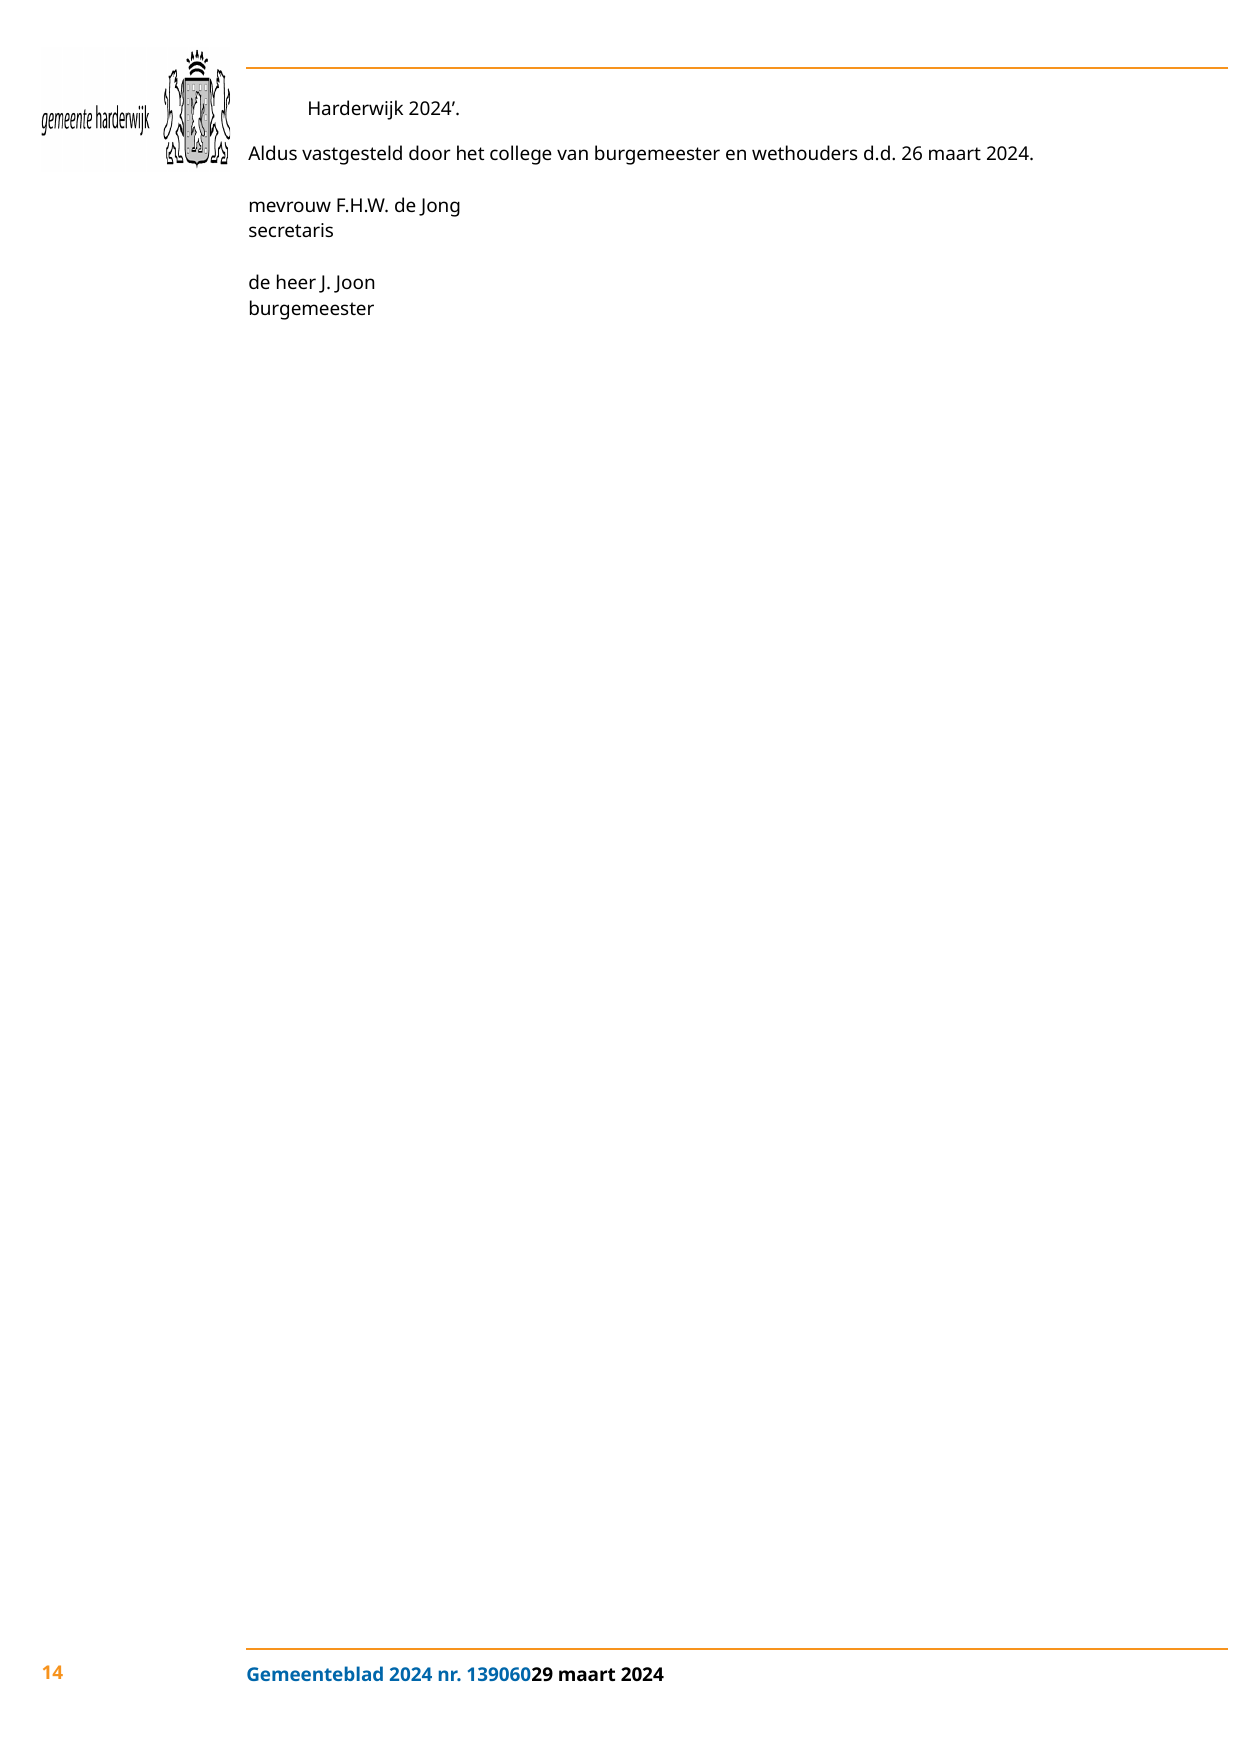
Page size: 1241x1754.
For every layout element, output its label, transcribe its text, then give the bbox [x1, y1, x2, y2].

text secretaris [248, 218, 1152, 243]
text de heer J. Joon [248, 269, 1152, 295]
text mevrouw F.H.W. de Jong [248, 192, 1152, 218]
list Harderwijk 2024’. [248, 95, 1152, 121]
text Aldus vastgesteld door het college van burgemeester en wethouders d.d. 26 maart 2024. [248, 140, 1152, 166]
picture [41, 47, 231, 172]
text burgemeester [248, 295, 1152, 321]
